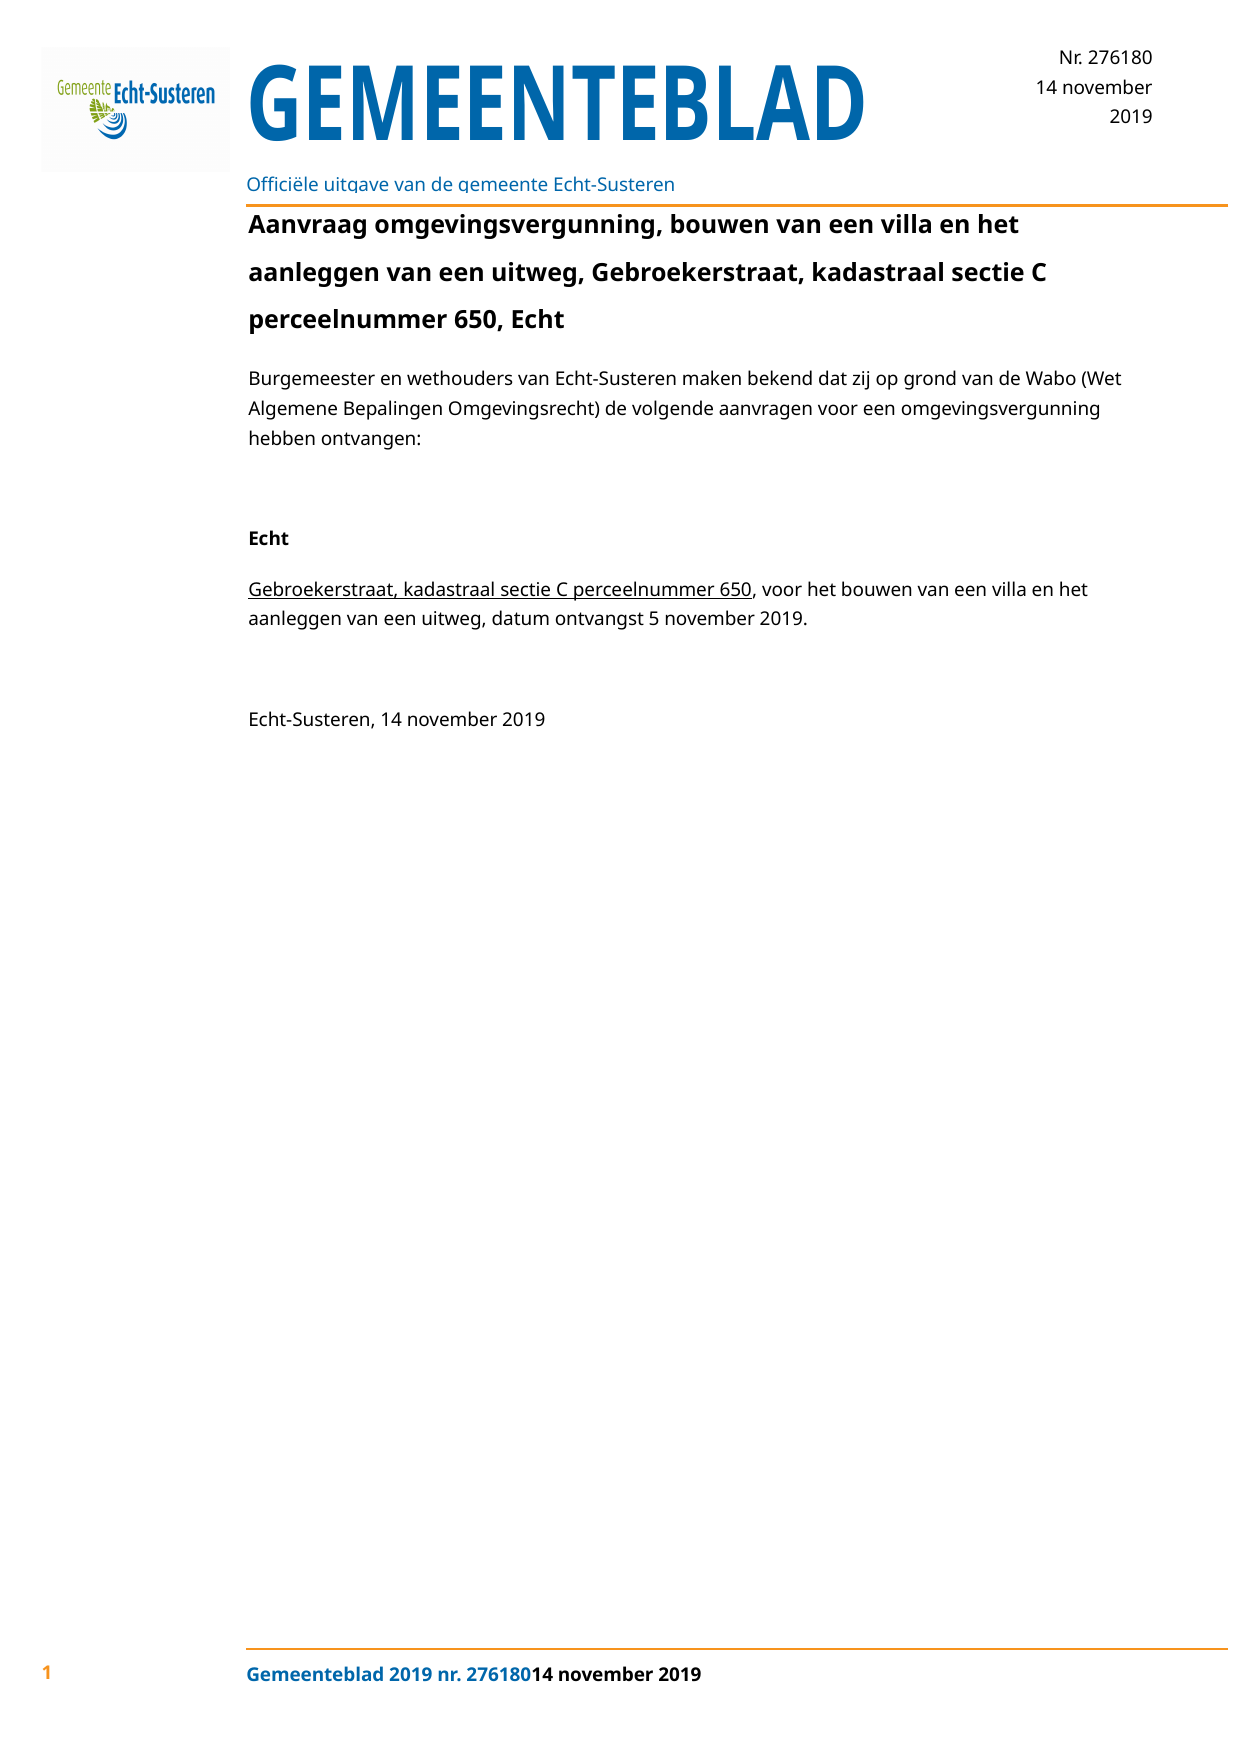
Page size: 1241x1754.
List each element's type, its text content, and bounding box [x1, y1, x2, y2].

text Echt-Susteren, 14 november 2019 [248, 706, 1152, 732]
text Aanvraag omgevingsvergunning, bouwen van een villa en het aanleggen van een uitweg, Gebroekerstraat, kadastraal sectie C perceelnummer 650, Echt [248, 207, 1152, 336]
text Echt [248, 526, 1152, 551]
text Burgemeester en wethouders van Echt-Susteren maken bekend dat zij op grond van de Wabo (Wet Algemene Bepalingen Omgevingsrecht) de volgende aanvragen voor een omgevingsvergunning hebben ontvangen: [248, 366, 1152, 450]
picture [41, 47, 231, 172]
text Gebroekerstraat, kadastraal sectie C perceelnummer 650, voor het bouwen van een villa en het aanleggen van een uitweg, datum ontvangst 5 november 2019. [248, 576, 1152, 631]
